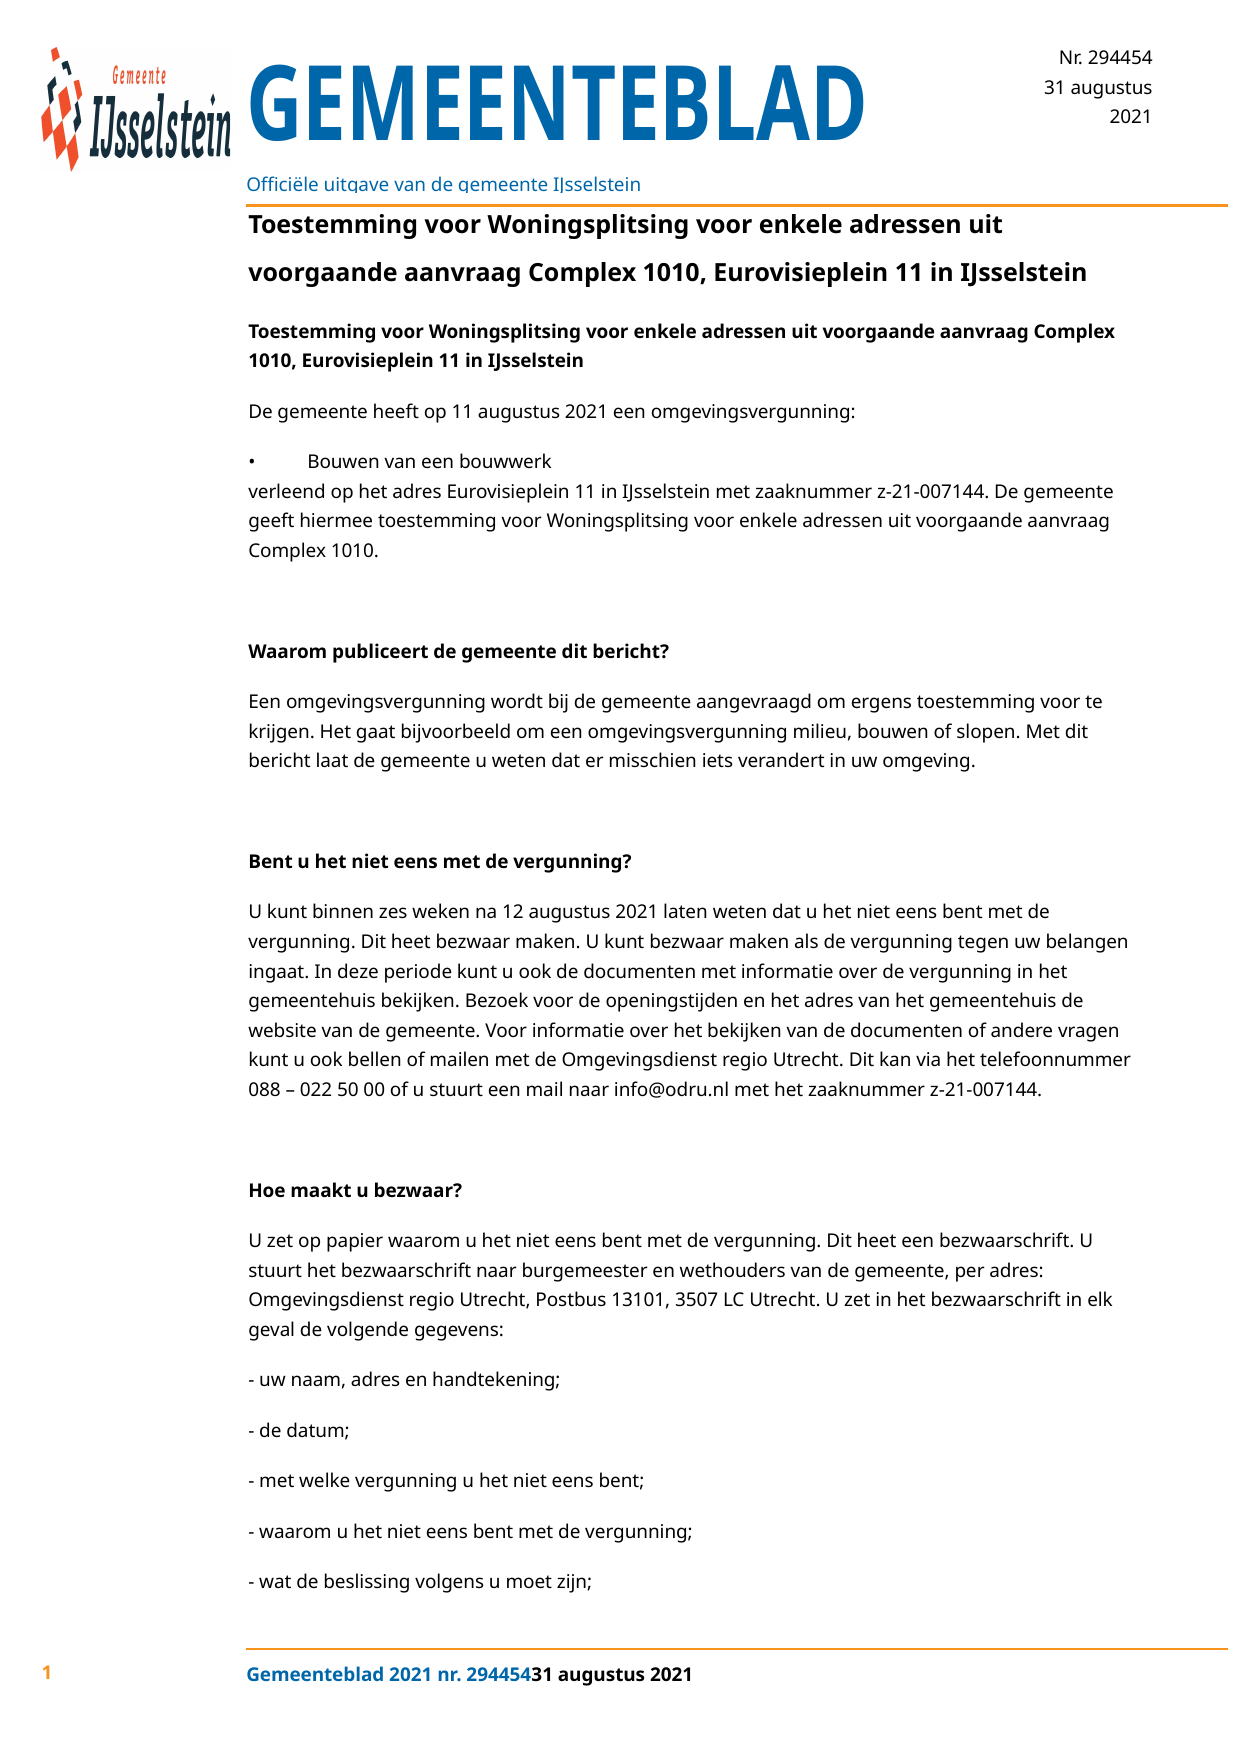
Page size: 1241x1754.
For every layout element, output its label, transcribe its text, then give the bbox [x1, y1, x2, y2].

text Bent u het niet eens met de vergunning? [248, 848, 1152, 874]
text U kunt binnen zes weken na 12 augustus 2021 laten weten dat u het niet eens bent met de vergunning. Dit heet bezwaar maken. U kunt bezwaar maken als de vergunning tegen uw belangen ingaat. In deze periode kunt u ook de documenten met informatie over de vergunning in het gemeentehuis bekijken. Bezoek voor de openingstijden en het adres van het gemeentehuis de website van de gemeente. Voor informatie over het bekijken van de documenten of andere vragen kunt u ook bellen of mailen met de Omgevingsdienst regio Utrecht. Dit kan via het telefoonnummer 088 – 022 50 00 of u stuurt een mail naar info@odru.nl met het zaaknummer z-21-007144. [248, 899, 1152, 1102]
text Een omgevingsvergunning wordt bij de gemeente aangevraagd om ergens toestemming voor te krijgen. Het gaat bijvoorbeeld om een omgevingsvergunning milieu, bouwen of slopen. Met dit bericht laat de gemeente u weten dat er misschien iets verandert in uw omgeving. [248, 688, 1152, 773]
text Waarom publiceert de gemeente dit bericht? [248, 638, 1152, 664]
text Toestemming voor Woningsplitsing voor enkele adressen uit voorgaande aanvraag Complex 1010, Eurovisieplein 11 in IJsselstein [248, 207, 1152, 288]
picture [41, 47, 231, 172]
text - wat de beslissing volgens u moet zijn; [248, 1568, 1152, 1594]
text - de datum; [248, 1417, 1152, 1443]
text Hoe maakt u bezwaar? [248, 1177, 1152, 1203]
text De gemeente heeft op 11 augustus 2021 een omgevingsvergunning: [248, 398, 1152, 424]
text - uw naam, adres en handtekening; [248, 1367, 1152, 1392]
text U zet op papier waarom u het niet eens bent met de vergunning. Dit heet een bezwaarschrift. U stuurt het bezwaarschrift naar burgemeester en wethouders van de gemeente, per adres: Omgevingsdienst regio Utrecht, Postbus 13101, 3507 LC Utrecht. U zet in het bezwaarschrift in elk geval de volgende gegevens: [248, 1227, 1152, 1342]
text - met welke vergunning u het niet eens bent; [248, 1467, 1152, 1493]
list Bouwen van een bouwwerk [248, 448, 1152, 474]
text - waarom u het niet eens bent met de vergunning; [248, 1518, 1152, 1544]
text Toestemming voor Woningsplitsing voor enkele adressen uit voorgaande aanvraag Complex 1010, Eurovisieplein 11 in IJsselstein [248, 318, 1152, 373]
text verleend op het adres Eurovisieplein 11 in IJsselstein met zaaknummer z-21-007144. De gemeente geeft hiermee toestemming voor Woningsplitsing voor enkele adressen uit voorgaande aanvraag Complex 1010. [248, 478, 1152, 563]
